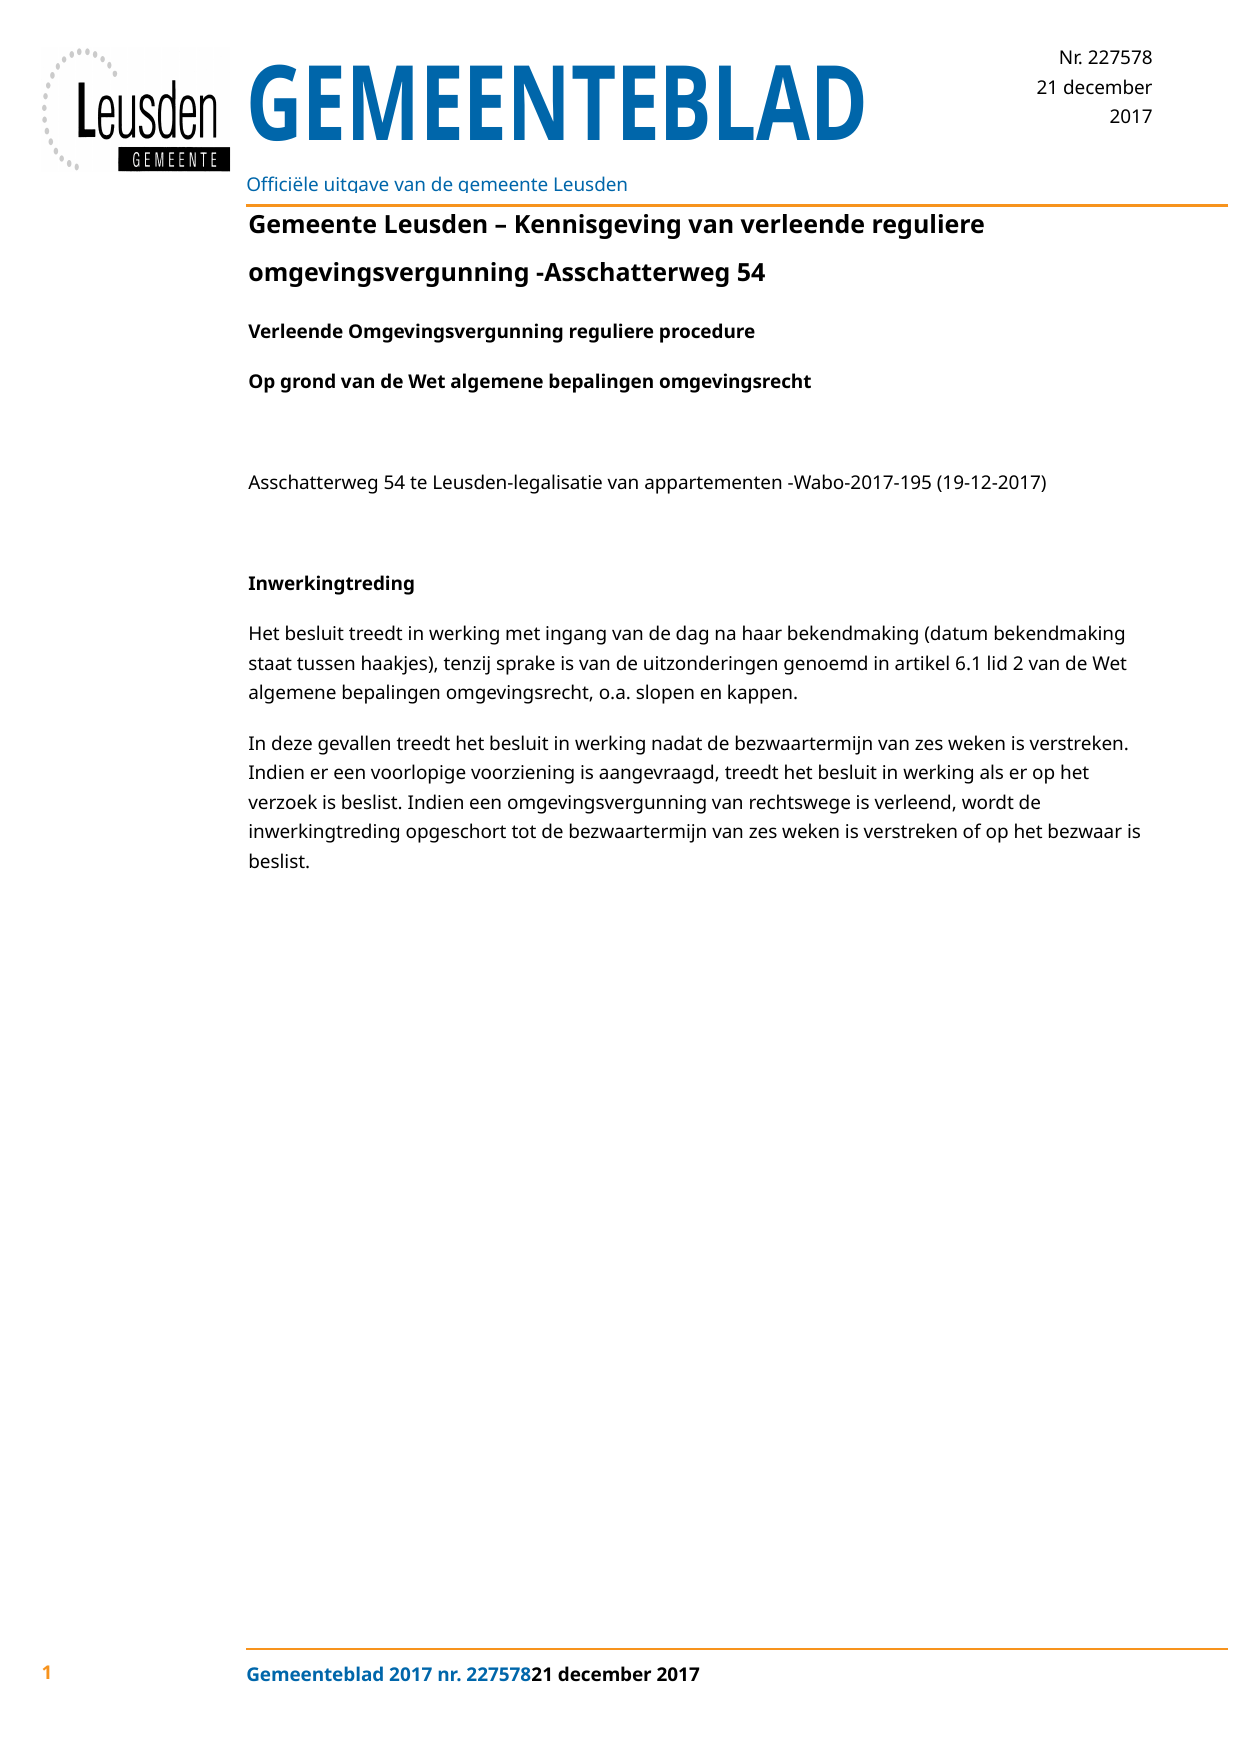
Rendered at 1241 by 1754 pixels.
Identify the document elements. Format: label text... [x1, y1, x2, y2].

text Gemeente Leusden – Kennisgeving van verleende reguliere omgevingsvergunning -Asschatterweg 54 [248, 207, 1152, 288]
text Inwerkingtreding [248, 570, 1152, 596]
picture [41, 47, 231, 172]
text In deze gevallen treedt het besluit in werking nadat de bezwaartermijn van zes weken is verstreken. Indien er een voorlopige voorziening is aangevraagd, treedt het besluit in werking als er op het verzoek is beslist. Indien een omgevingsvergunning van rechtswege is verleend, wordt de inwerkingtreding opgeschort tot de bezwaartermijn van zes weken is verstreken of op het bezwaar is beslist. [248, 730, 1152, 874]
text Verleende Omgevingsvergunning reguliere procedure [248, 318, 1152, 344]
text Op grond van de Wet algemene bepalingen omgevingsrecht [248, 368, 1152, 394]
text Het besluit treedt in werking met ingang van de dag na haar bekendmaking (datum bekendmaking staat tussen haakjes), tenzij sprake is van de uitzonderingen genoemd in artikel 6.1 lid 2 van de Wet algemene bepalingen omgevingsrecht, o.a. slopen en kappen. [248, 620, 1152, 705]
text Asschatterweg 54 te Leusden-legalisatie van appartementen -Wabo-2017-195 (19-12-2017) [248, 469, 1152, 495]
